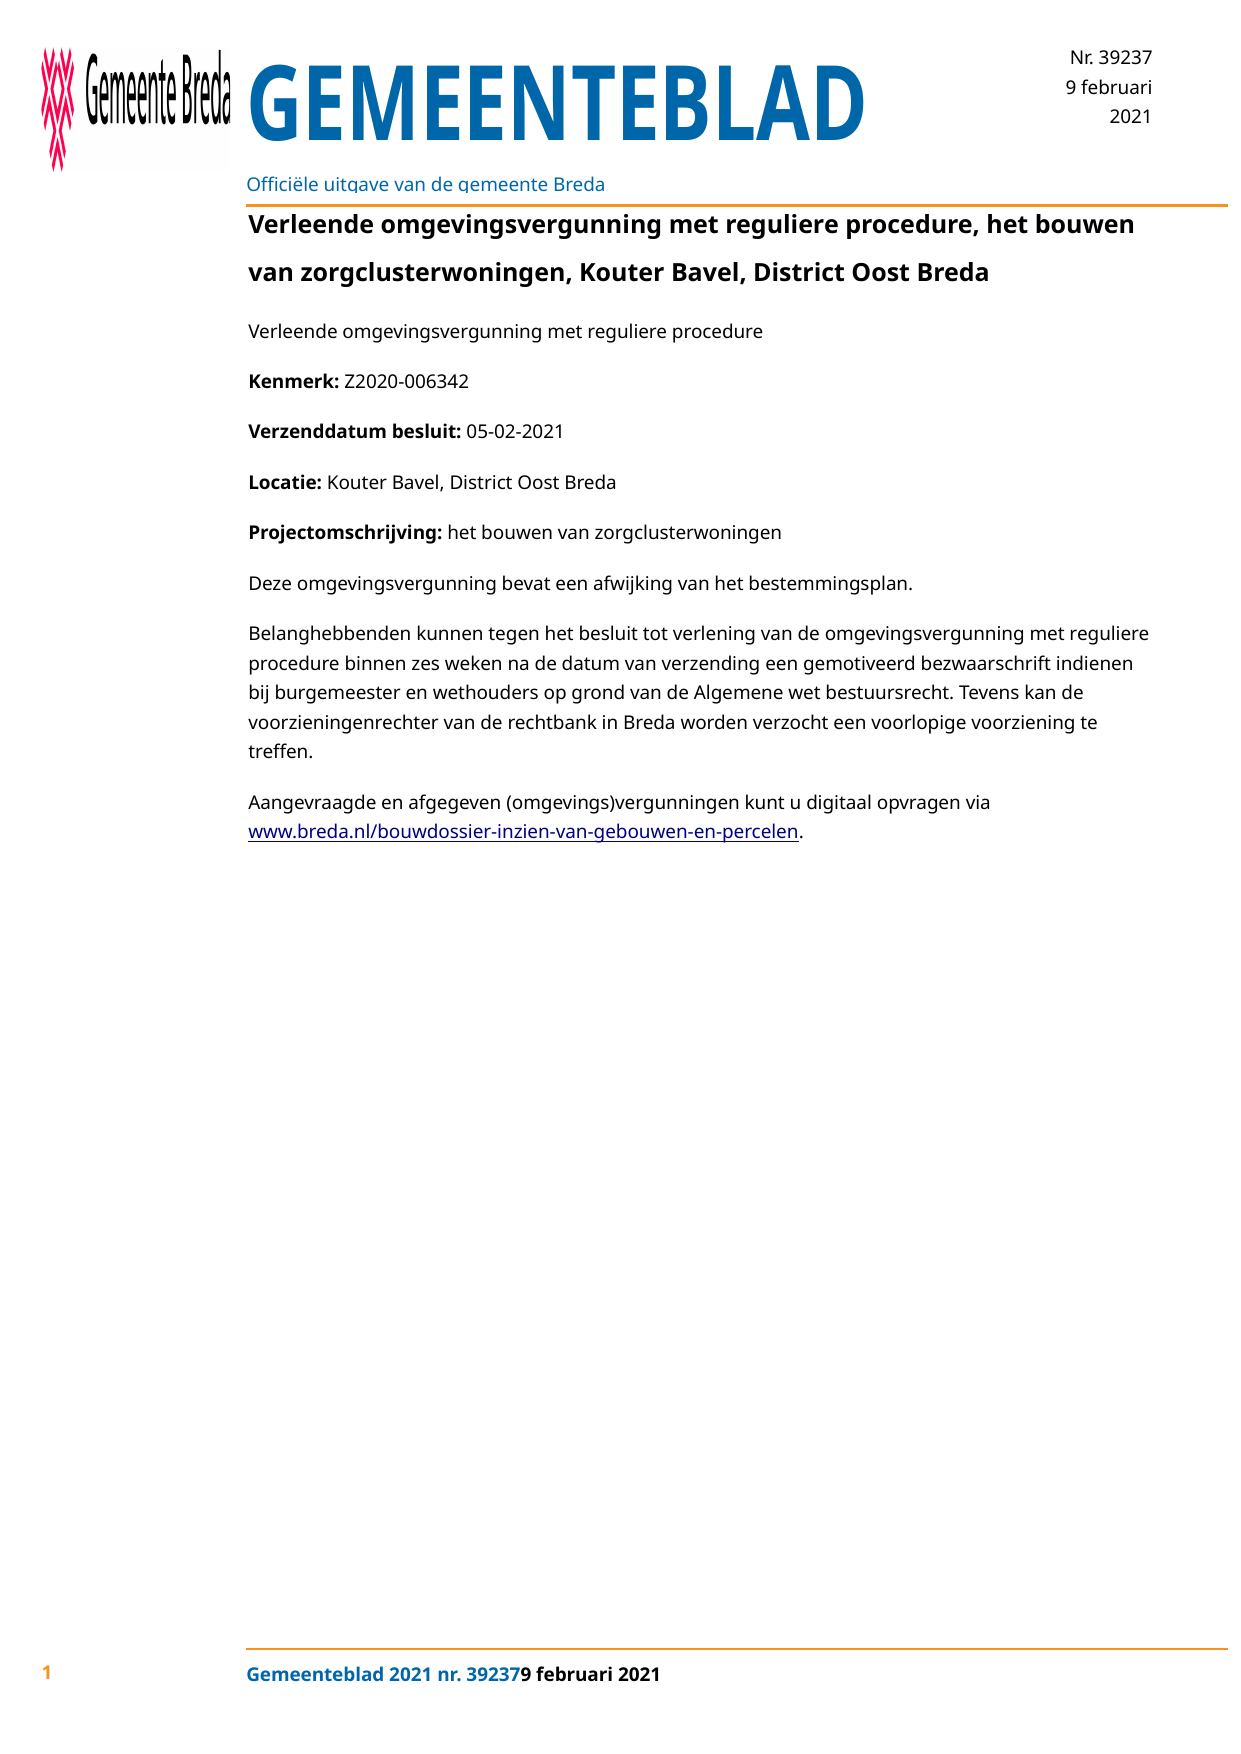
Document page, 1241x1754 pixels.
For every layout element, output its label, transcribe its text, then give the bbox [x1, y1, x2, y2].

text Aangevraagde en afgegeven (omgevings)vergunningen kunt u digitaal opvragen via www.breda.nl/bouwdossier-inzien-van-gebouwen-en-percelen. [248, 789, 1152, 844]
picture [41, 47, 231, 172]
text Kenmerk: Z2020-006342 [248, 368, 1152, 394]
text Deze omgevingsvergunning bevat een afwijking van het bestemmingsplan. [248, 570, 1152, 596]
text Verleende omgevingsvergunning met reguliere procedure, het bouwen van zorgclusterwoningen, Kouter Bavel, District Oost Breda [248, 207, 1152, 288]
text Verzenddatum besluit: 05-02-2021 [248, 419, 1152, 444]
text Projectomschrijving: het bouwen van zorgclusterwoningen [248, 519, 1152, 545]
text Verleende omgevingsvergunning met reguliere procedure [248, 318, 1152, 344]
text Belanghebbenden kunnen tegen het besluit tot verlening van de omgevingsvergunning met reguliere procedure binnen zes weken na de datum van verzending een gemotiveerd bezwaarschrift indienen bij burgemeester en wethouders op grond van de Algemene wet bestuursrecht. Tevens kan de voorzieningenrechter van de rechtbank in Breda worden verzocht een voorlopige voorziening te treffen. [248, 620, 1152, 764]
text Locatie: Kouter Bavel, District Oost Breda [248, 469, 1152, 495]
